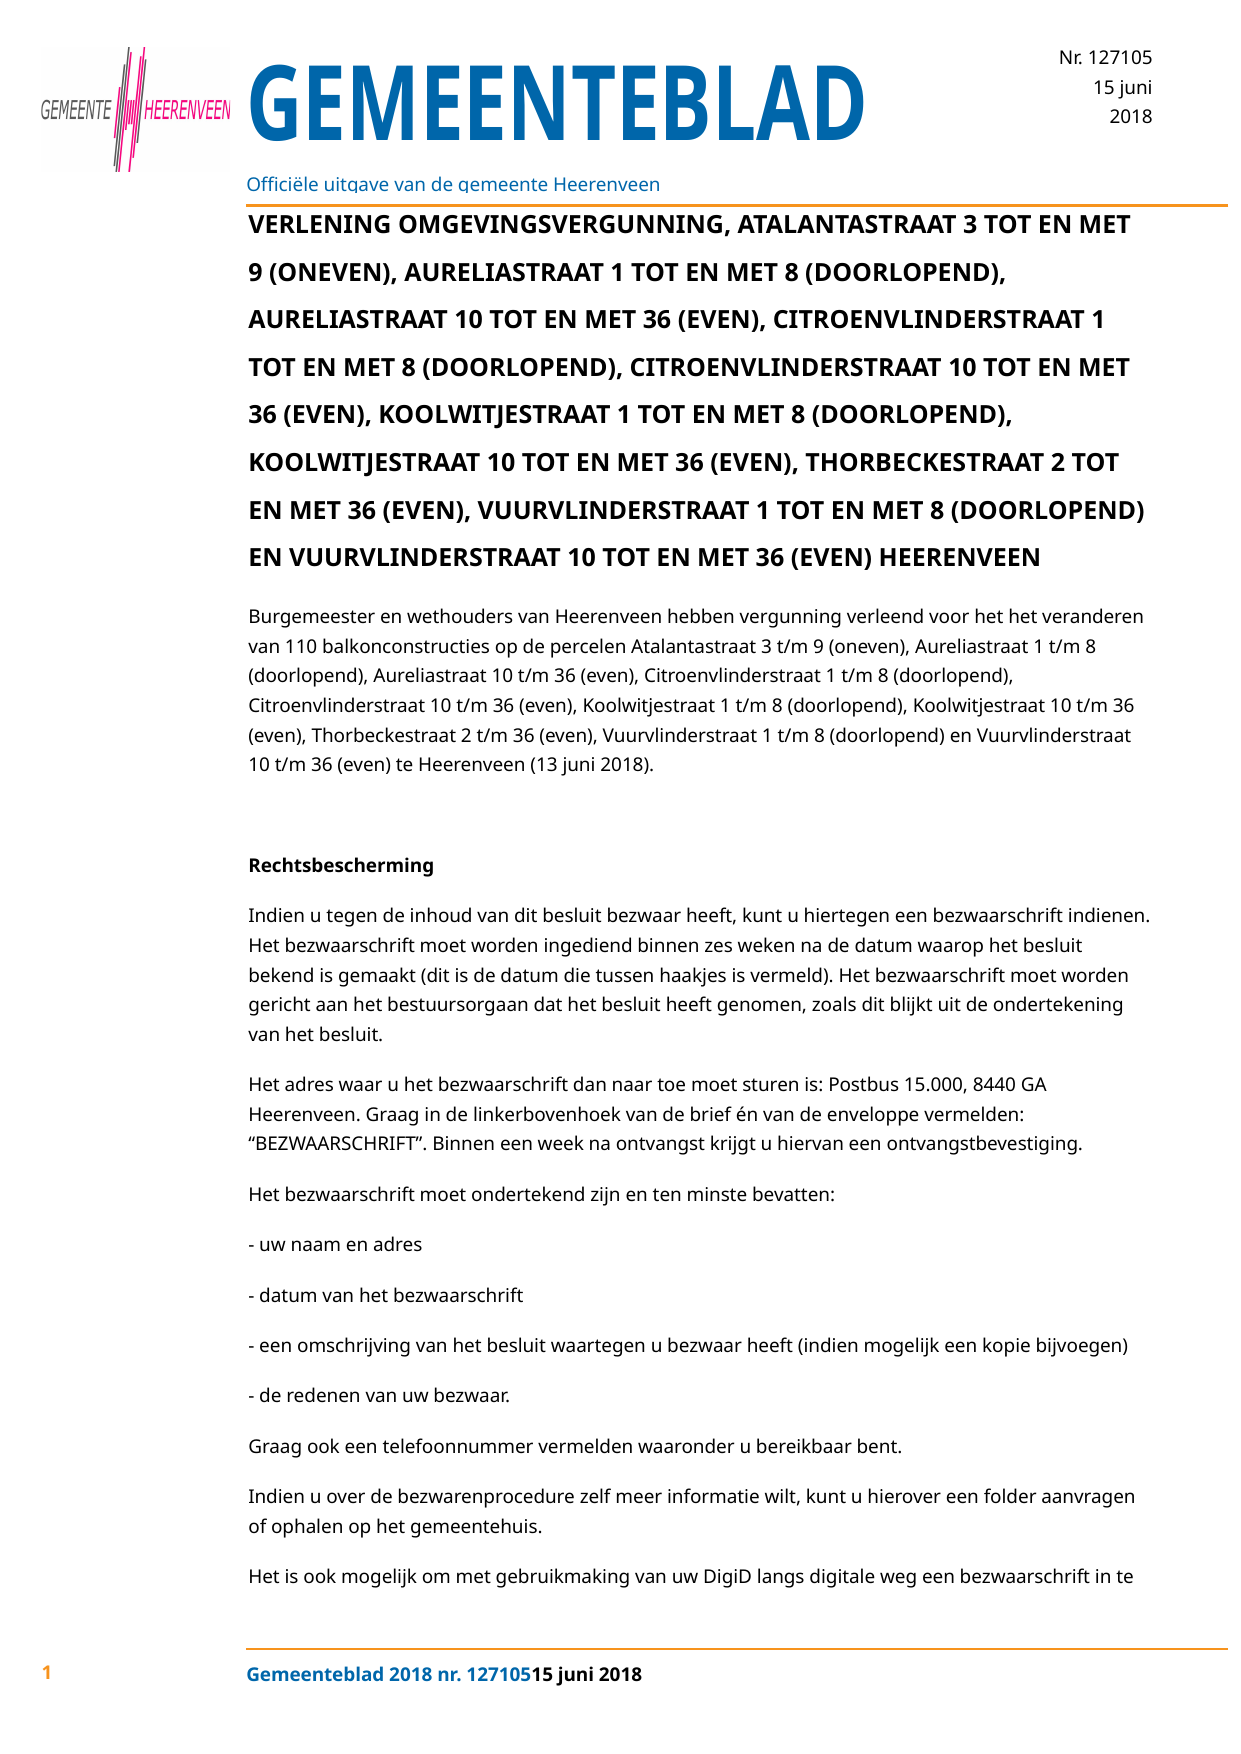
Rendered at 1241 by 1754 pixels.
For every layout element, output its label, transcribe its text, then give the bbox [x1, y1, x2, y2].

text - een omschrijving van het besluit waartegen u bezwaar heeft (indien mogelijk een kopie bijvoegen) [248, 1332, 1152, 1358]
text Het bezwaarschrift moet ondertekend zijn en ten minste bevatten: [248, 1181, 1152, 1207]
text Indien u over de bezwarenprocedure zelf meer informatie wilt, kunt u hierover een folder aanvragen of ophalen op het gemeentehuis. [248, 1483, 1152, 1539]
picture [41, 47, 231, 172]
text - uw naam en adres [248, 1231, 1152, 1257]
text Burgemeester en wethouders van Heerenveen hebben vergunning verleend voor het het veranderen van 110 balkonconstructies op de percelen Atalantastraat 3 t/m 9 (oneven), Aureliastraat 1 t/m 8 (doorlopend), Aureliastraat 10 t/m 36 (even), Citroenvlinderstraat 1 t/m 8 (doorlopend), Citroenvlinderstraat 10 t/m 36 (even), Koolwitjestraat 1 t/m 8 (doorlopend), Koolwitjestraat 10 t/m 36 (even), Thorbeckestraat 2 t/m 36 (even), Vuurvlinderstraat 1 t/m 8 (doorlopend) en Vuurvlinderstraat 10 t/m 36 (even) te Heerenveen (13 juni 2018). [248, 603, 1152, 777]
text Indien u tegen de inhoud van dit besluit bezwaar heeft, kunt u hiertegen een bezwaarschrift indienen. Het bezwaarschrift moet worden ingediend binnen zes weken na de datum waarop het besluit bekend is gemaakt (dit is de datum die tussen haakjes is vermeld). Het bezwaarschrift moet worden gericht aan het bestuursorgaan dat het besluit heeft genomen, zoals dit blijkt uit de ondertekening van het besluit. [248, 903, 1152, 1047]
text - datum van het bezwaarschrift [248, 1282, 1152, 1308]
text Rechtsbescherming [248, 852, 1152, 878]
text VERLENING OMGEVINGSVERGUNNING, ATALANTASTRAAT 3 TOT EN MET 9 (ONEVEN), AURELIASTRAAT 1 TOT EN MET 8 (DOORLOPEND), AURELIASTRAAT 10 TOT EN MET 36 (EVEN), CITROENVLINDERSTRAAT 1 TOT EN MET 8 (DOORLOPEND), CITROENVLINDERSTRAAT 10 TOT EN MET 36 (EVEN), KOOLWITJESTRAAT 1 TOT EN MET 8 (DOORLOPEND), KOOLWITJESTRAAT 10 TOT EN MET 36 (EVEN), THORBECKESTRAAT 2 TOT EN MET 36 (EVEN), VUURVLINDERSTRAAT 1 TOT EN MET 8 (DOORLOPEND) EN VUURVLINDERSTRAAT 10 TOT EN MET 36 (EVEN) HEERENVEEN [248, 207, 1152, 574]
text Het is ook mogelijk om met gebruikmaking van uw DigiD langs digitale weg een bezwaarschrift in te [248, 1563, 1152, 1589]
text - de redenen van uw bezwaar. [248, 1383, 1152, 1408]
text Graag ook een telefoonnummer vermelden waaronder u bereikbaar bent. [248, 1433, 1152, 1459]
text Het adres waar u het bezwaarschrift dan naar toe moet sturen is: Postbus 15.000, 8440 GA Heerenveen. Graag in de linkerbovenhoek van de brief én van de enveloppe vermelden: “BEZWAARSCHRIFT”. Binnen een week na ontvangst krijgt u hiervan een ontvangstbevestiging. [248, 1071, 1152, 1156]
